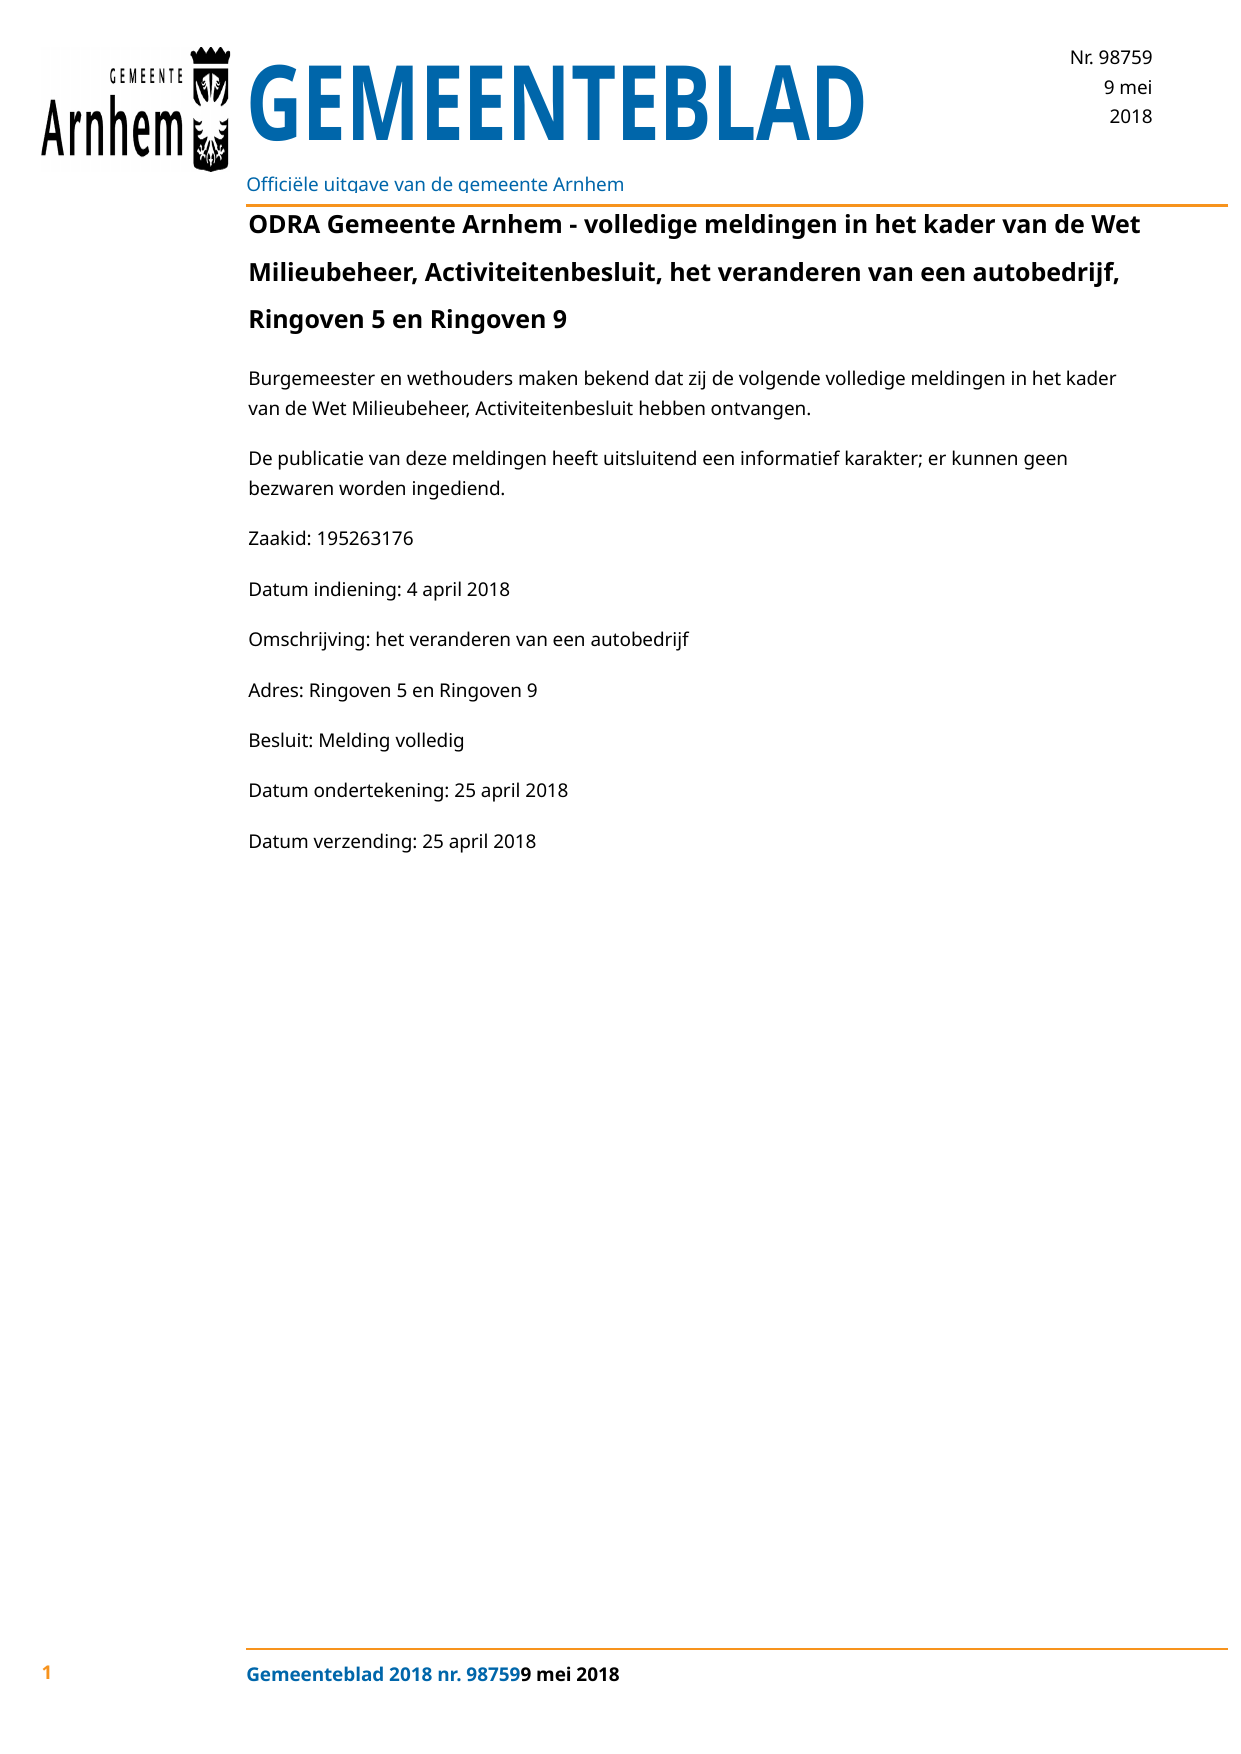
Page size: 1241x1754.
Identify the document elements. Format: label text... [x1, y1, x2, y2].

text Datum ondertekening: 25 april 2018 [248, 778, 1152, 803]
text Zaakid: 195263176 [248, 526, 1152, 551]
text De publicatie van deze meldingen heeft uitsluitend een informatief karakter; er kunnen geen bezwaren worden ingediend. [248, 446, 1152, 501]
text ODRA Gemeente Arnhem - volledige meldingen in het kader van de Wet Milieubeheer, Activiteitenbesluit, het veranderen van een autobedrijf, Ringoven 5 en Ringoven 9 [248, 207, 1152, 336]
text Datum indiening: 4 april 2018 [248, 576, 1152, 602]
text Adres: Ringoven 5 en Ringoven 9 [248, 677, 1152, 702]
text Besluit: Melding volledig [248, 727, 1152, 753]
text Datum verzending: 25 april 2018 [248, 828, 1152, 854]
text Burgemeester en wethouders maken bekend dat zij de volgende volledige meldingen in het kader van de Wet Milieubeheer, Activiteitenbesluit hebben ontvangen. [248, 366, 1152, 421]
picture [41, 47, 231, 172]
text Omschrijving: het veranderen van een autobedrijf [248, 626, 1152, 652]
